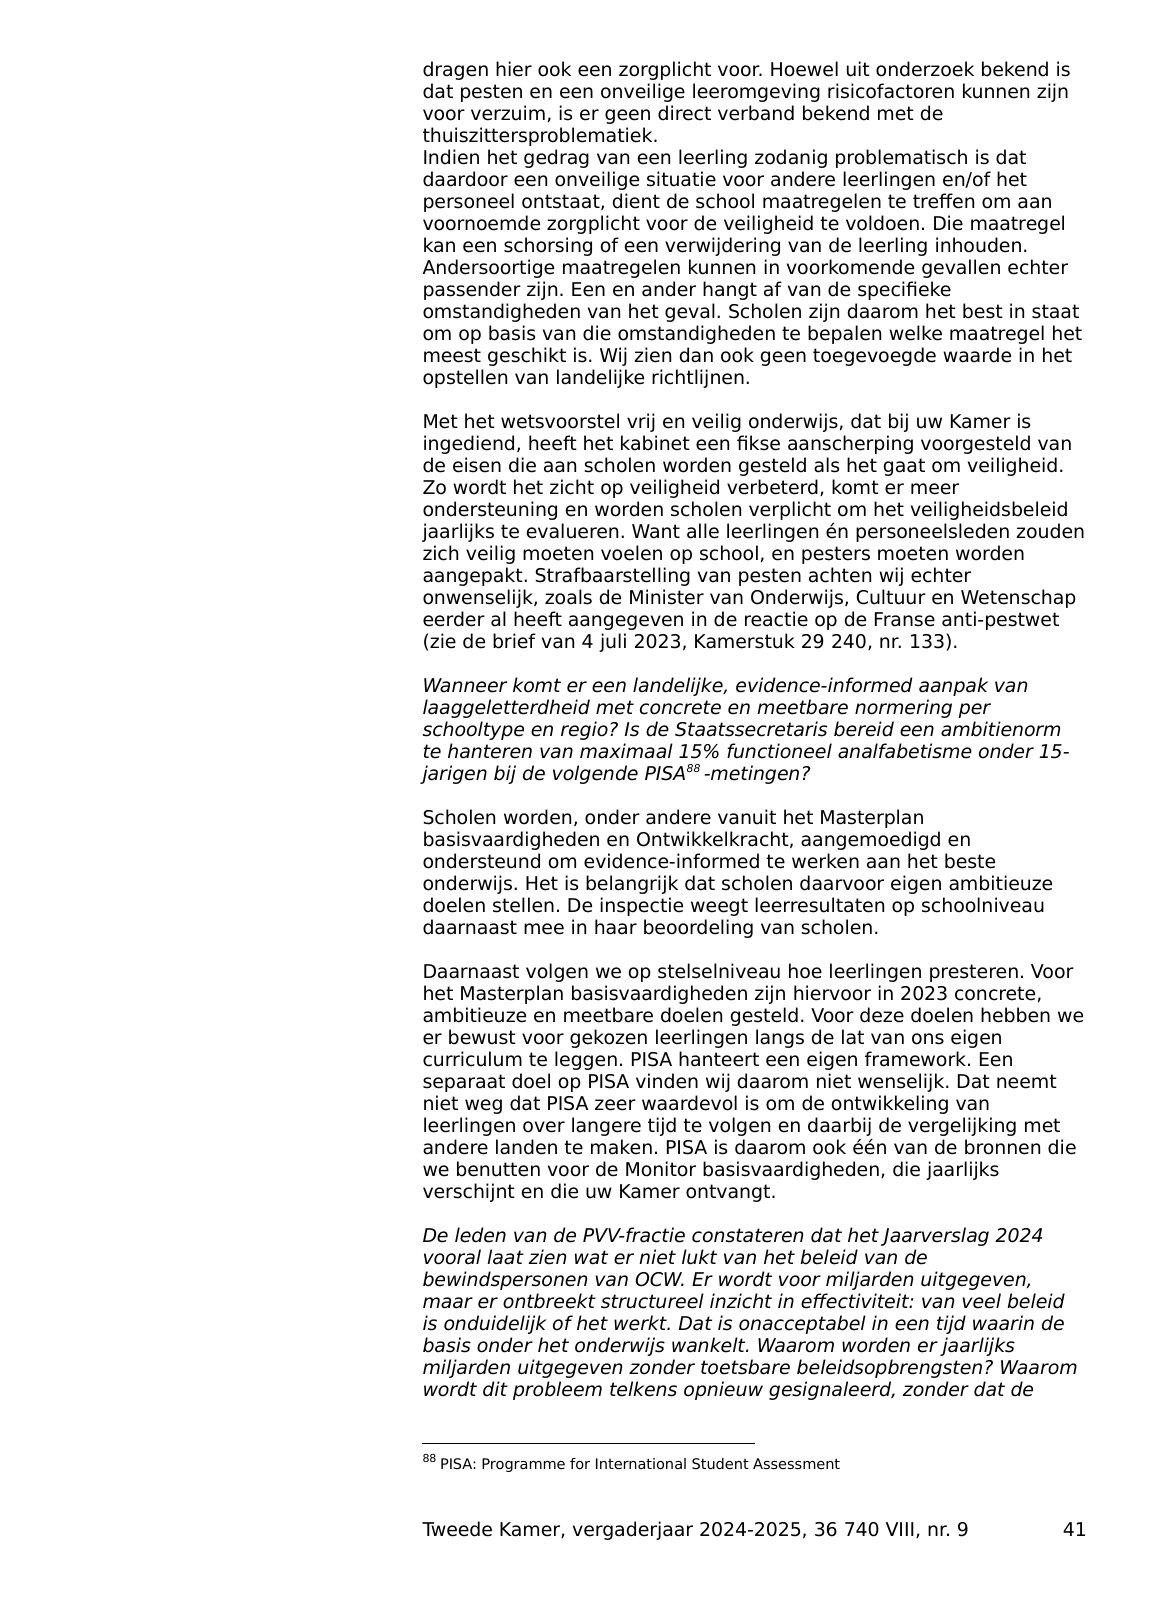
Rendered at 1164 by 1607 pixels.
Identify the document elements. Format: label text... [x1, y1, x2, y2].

text Daarnaast volgen we op stelselniveau hoe leerlingen presteren. Voor het Masterplan basisvaardigheden zijn hiervoor in 2023 concrete, ambitieuze en meetbare doelen gesteld. Voor deze doelen hebben we er bewust voor gekozen leerlingen langs de lat van ons eigen curriculum te leggen. PISA hanteert een eigen framework. Een separaat doel op PISA vinden wij daarom niet wenselijk. Dat neemt niet weg dat PISA zeer waardevol is om de ontwikkeling van leerlingen over langere tijd te volgen en daarbij de vergelijking met andere landen te maken. PISA is daarom ook één van de bronnen die we benutten voor de Monitor basisvaardigheden, die jaarlijks verschijnt en die uw Kamer ontvangt. [422, 961, 1087, 1203]
text Scholen worden, onder andere vanuit het Masterplan basisvaardigheden en Ontwikkelkracht, aangemoedigd en ondersteund om evidence-informed te werken aan het beste onderwijs. Het is belangrijk dat scholen daarvoor eigen ambitieuze doelen stellen. De inspectie weegt leerresultaten op schoolniveau daarnaast mee in haar beoordeling van scholen. [422, 807, 1087, 939]
text Wanneer komt er een landelijke, evidence-informed aanpak van laaggeletterdheid met concrete en meetbare normering per schooltype en regio? Is de Staatssecretaris bereid een ambitienorm te hanteren van maximaal 15% functioneel analfabetisme onder 15-jarigen bij de volgende PISA-metingen? [422, 675, 1087, 785]
text De leden van de PVV-fractie constateren dat het Jaarverslag 2024 vooral laat zien wat er niet lukt van het beleid van de bewindspersonen van OCW. Er wordt voor miljarden uitgegeven, maar er ontbreekt structureel inzicht in effectiviteit: van veel beleid is onduidelijk of het werkt. Dat is onacceptabel in een tijd waarin de basis onder het onderwijs wankelt. Waarom worden er jaarlijks miljarden uitgegeven zonder toetsbare beleidsopbrengsten? Waarom wordt dit probleem telkens opnieuw gesignaleerd, zonder dat de [422, 1225, 1087, 1401]
text PISA: Programme for International Student Assessment [422, 1452, 1087, 1474]
text Met het wetsvoorstel vrij en veilig onderwijs, dat bij uw Kamer is ingediend, heeft het kabinet een fikse aanscherping voorgesteld van de eisen die aan scholen worden gesteld als het gaat om veiligheid. Zo wordt het zicht op veiligheid verbeterd, komt er meer ondersteuning en worden scholen verplicht om het veiligheidsbeleid jaarlijks te evalueren. Want alle leerlingen én personeelsleden zouden zich veilig moeten voelen op school, en pesters moeten worden aangepakt. Strafbaarstelling van pesten achten wij echter onwenselijk, zoals de Minister van Onderwijs, Cultuur en Wetenschap eerder al heeft aangegeven in de reactie op de Franse anti-pestwet (zie de brief van 4 juli 2023, Kamerstuk 29 240, nr. 133). [422, 411, 1087, 653]
text dragen hier ook een zorgplicht voor. Hoewel uit onderzoek bekend is dat pesten en een onveilige leeromgeving risicofactoren kunnen zijn voor verzuim, is er geen direct verband bekend met de thuiszittersproblematiek. [422, 59, 1087, 147]
text Indien het gedrag van een leerling zodanig problematisch is dat daardoor een onveilige situatie voor andere leerlingen en/of het personeel ontstaat, dient de school maatregelen te treffen om aan voornoemde zorgplicht voor de veiligheid te voldoen. Die maatregel kan een schorsing of een verwijdering van de leerling inhouden. Andersoortige maatregelen kunnen in voorkomende gevallen echter passender zijn. Een en ander hangt af van de specifieke omstandigheden van het geval. Scholen zijn daarom het best in staat om op basis van die omstandigheden te bepalen welke maatregel het meest geschikt is. Wij zien dan ook geen toegevoegde waarde in het opstellen van landelijke richtlijnen. [422, 147, 1087, 389]
